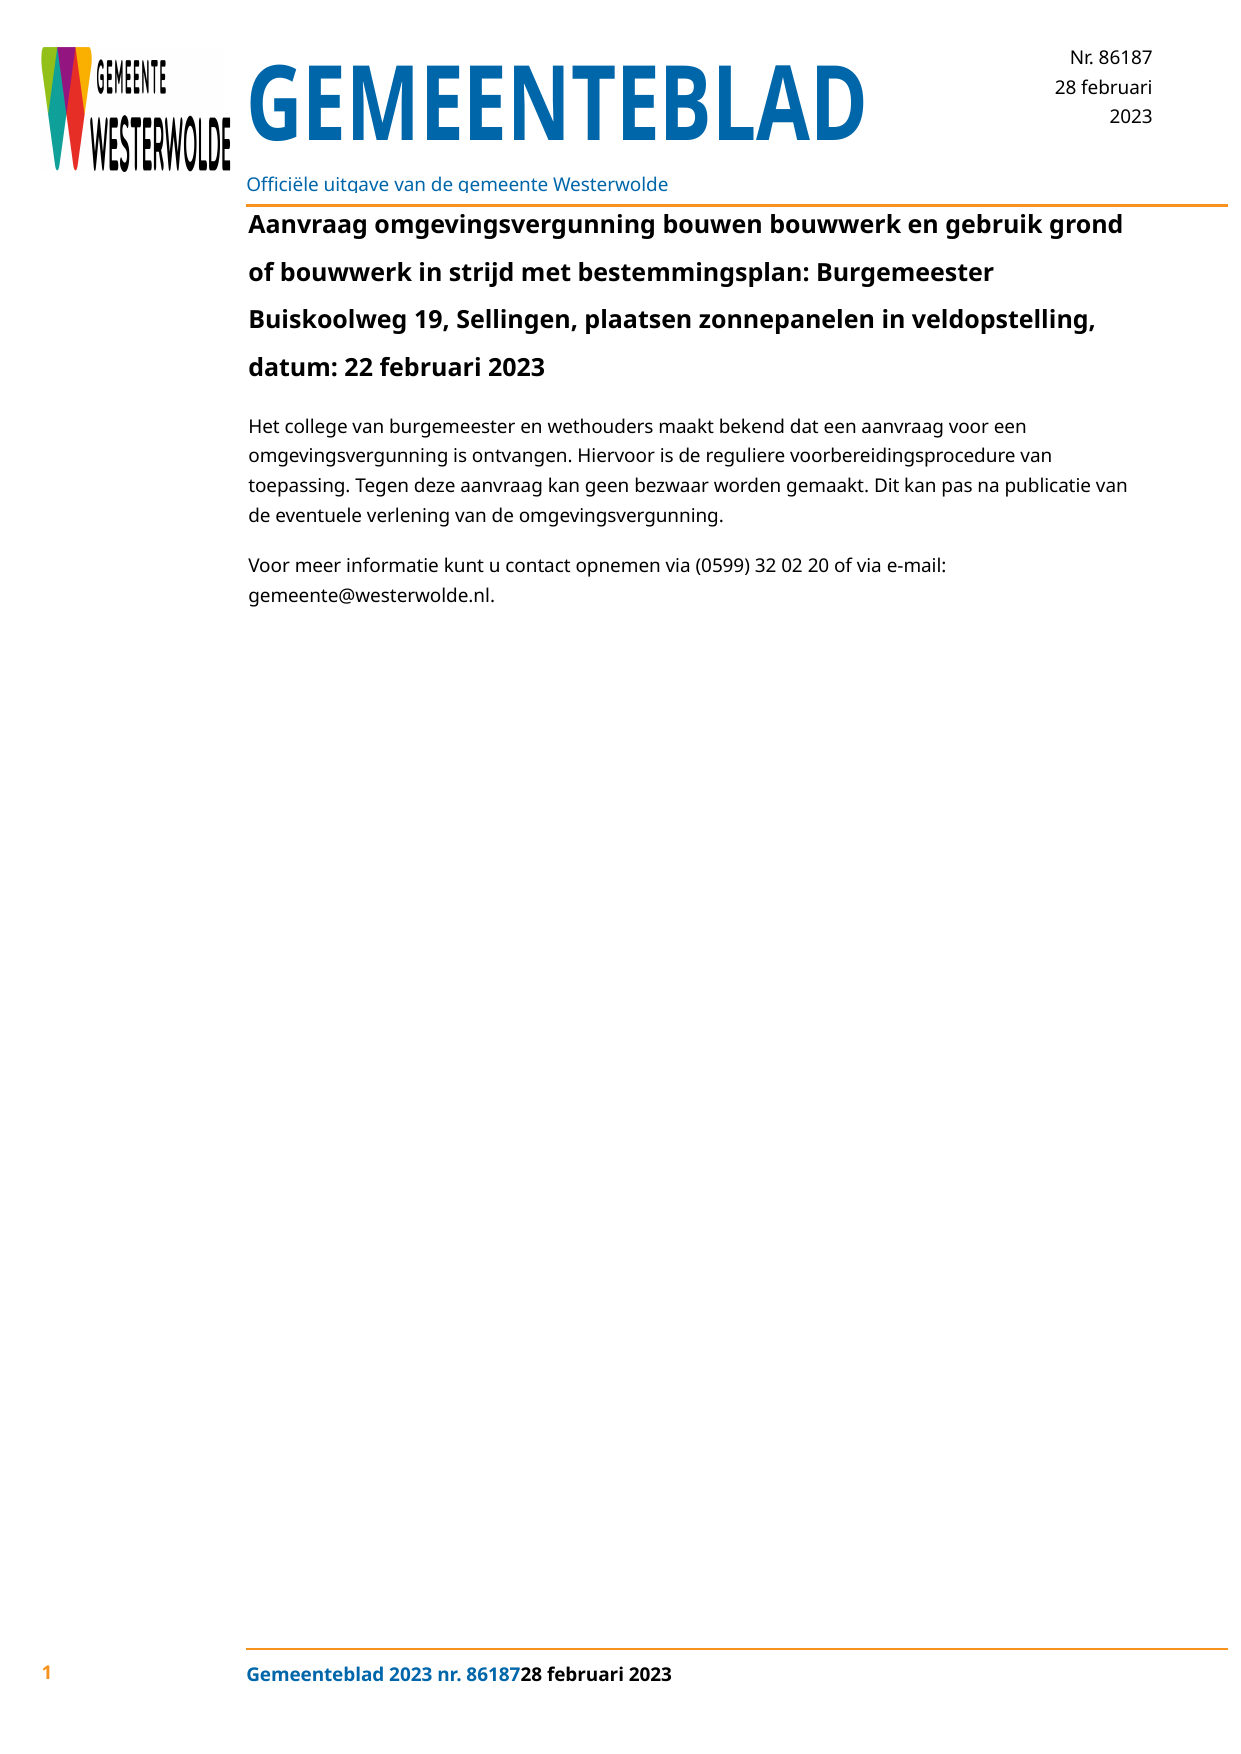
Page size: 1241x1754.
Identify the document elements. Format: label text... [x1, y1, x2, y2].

text Voor meer informatie kunt u contact opnemen via (0599) 32 02 20 of via e-mail: gemeente@westerwolde.nl. [248, 552, 1152, 608]
picture [41, 47, 231, 172]
text Het college van burgemeester en wethouders maakt bekend dat een aanvraag voor een omgevingsvergunning is ontvangen. Hiervoor is de reguliere voorbereidingsprocedure van toepassing. Tegen deze aanvraag kan geen bezwaar worden gemaakt. Dit kan pas na publicatie van de eventuele verlening van de omgevingsvergunning. [248, 413, 1152, 528]
text Aanvraag omgevingsvergunning bouwen bouwwerk en gebruik grond of bouwwerk in strijd met bestemmingsplan: Burgemeester Buiskoolweg 19, Sellingen, plaatsen zonnepanelen in veldopstelling, datum: 22 februari 2023 [248, 207, 1152, 384]
